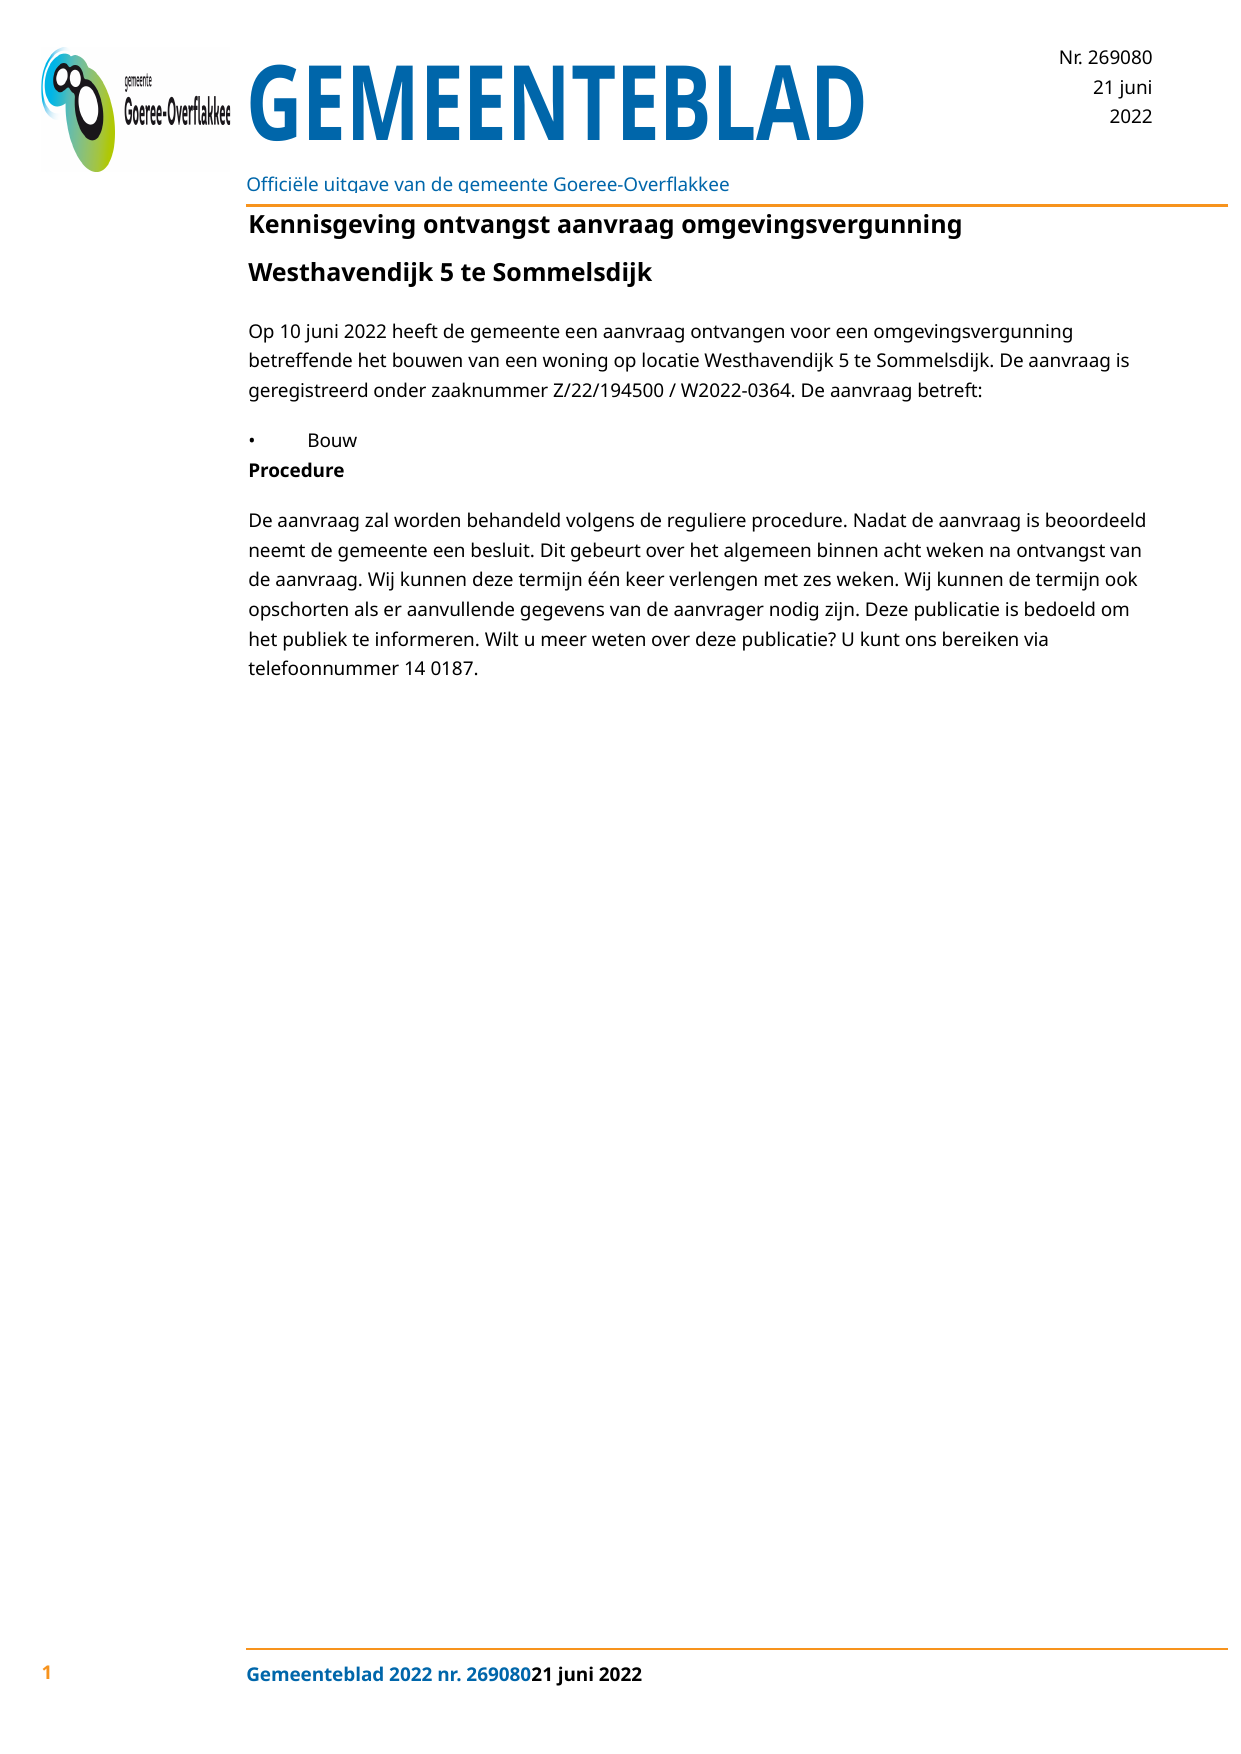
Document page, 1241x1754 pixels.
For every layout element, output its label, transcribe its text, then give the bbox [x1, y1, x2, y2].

picture [41, 47, 231, 172]
text Procedure [248, 457, 1152, 483]
text Op 10 juni 2022 heeft de gemeente een aanvraag ontvangen voor een omgevingsvergunning betreffende het bouwen van een woning op locatie Westhavendijk 5 te Sommelsdijk. De aanvraag is geregistreerd onder zaaknummer Z/22/194500 / W2022-0364. De aanvraag betreft: [248, 318, 1152, 403]
list Bouw [248, 427, 1152, 453]
text Kennisgeving ontvangst aanvraag omgevingsvergunning Westhavendijk 5 te Sommelsdijk [248, 207, 1152, 288]
text De aanvraag zal worden behandeld volgens de reguliere procedure. Nadat de aanvraag is beoordeeld neemt de gemeente een besluit. Dit gebeurt over het algemeen binnen acht weken na ontvangst van de aanvraag. Wij kunnen deze termijn één keer verlengen met zes weken. Wij kunnen de termijn ook opschorten als er aanvullende gegevens van de aanvrager nodig zijn. Deze publicatie is bedoeld om het publiek te informeren. Wilt u meer weten over deze publicatie? U kunt ons bereiken via telefoonnummer 14 0187. [248, 507, 1152, 681]
